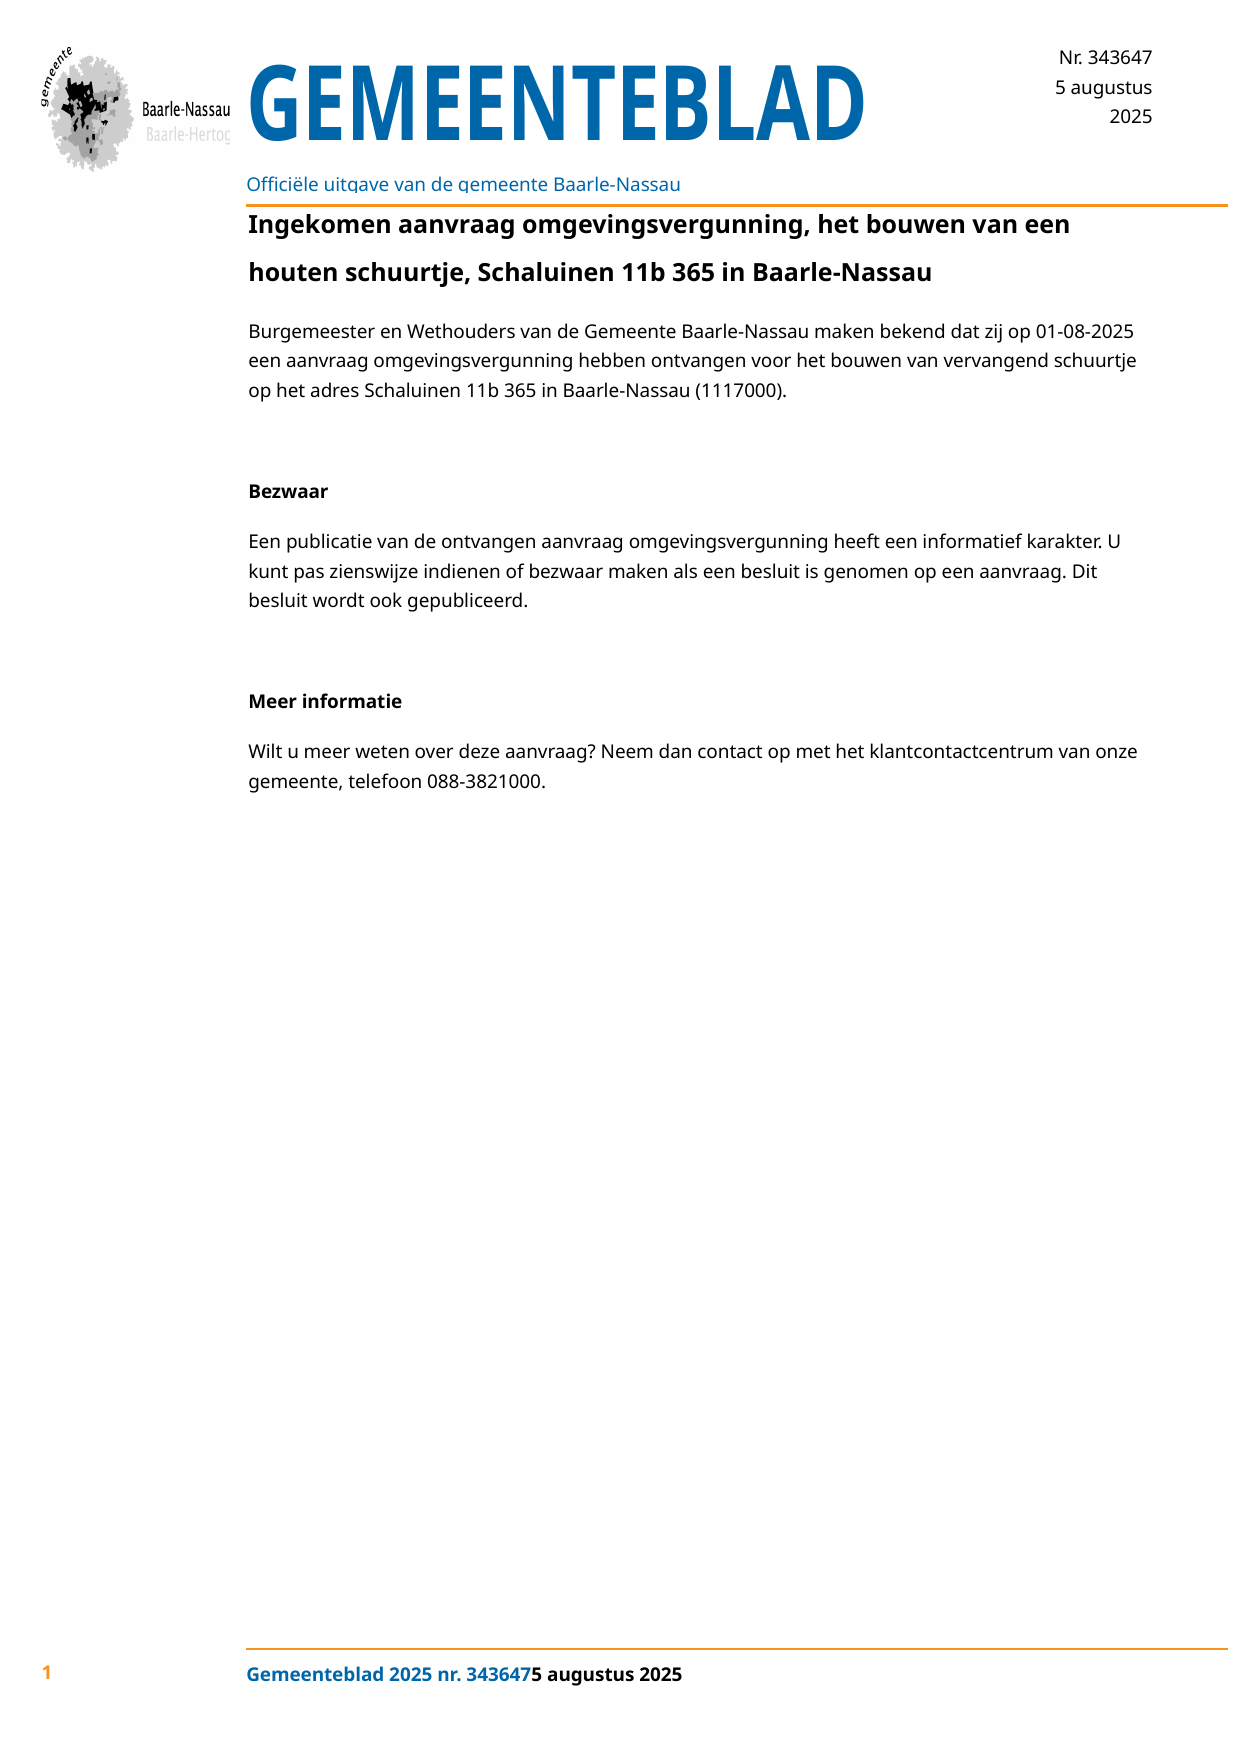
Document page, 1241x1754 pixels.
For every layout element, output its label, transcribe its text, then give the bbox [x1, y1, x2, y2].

text Een publicatie van de ontvangen aanvraag omgevingsvergunning heeft een informatief karakter. U kunt pas zienswijze indienen of bezwaar maken als een besluit is genomen op een aanvraag. Dit besluit wordt ook gepubliceerd. [248, 528, 1152, 613]
text Ingekomen aanvraag omgevingsvergunning, het bouwen van een houten schuurtje, Schaluinen 11b 365 in Baarle-Nassau [248, 207, 1152, 288]
text Burgemeester en Wethouders van de Gemeente Baarle-Nassau maken bekend dat zij op 01-08-2025 een aanvraag omgevingsvergunning hebben ontvangen voor het bouwen van vervangend schuurtje op het adres Schaluinen 11b 365 in Baarle-Nassau (1117000). [248, 318, 1152, 403]
text Wilt u meer weten over deze aanvraag? Neem dan contact op met het klantcontactcentrum van onze gemeente, telefoon 088-3821000. [248, 739, 1152, 794]
picture [41, 47, 231, 172]
text Bezwaar [248, 478, 1152, 504]
text Meer informatie [248, 688, 1152, 714]
